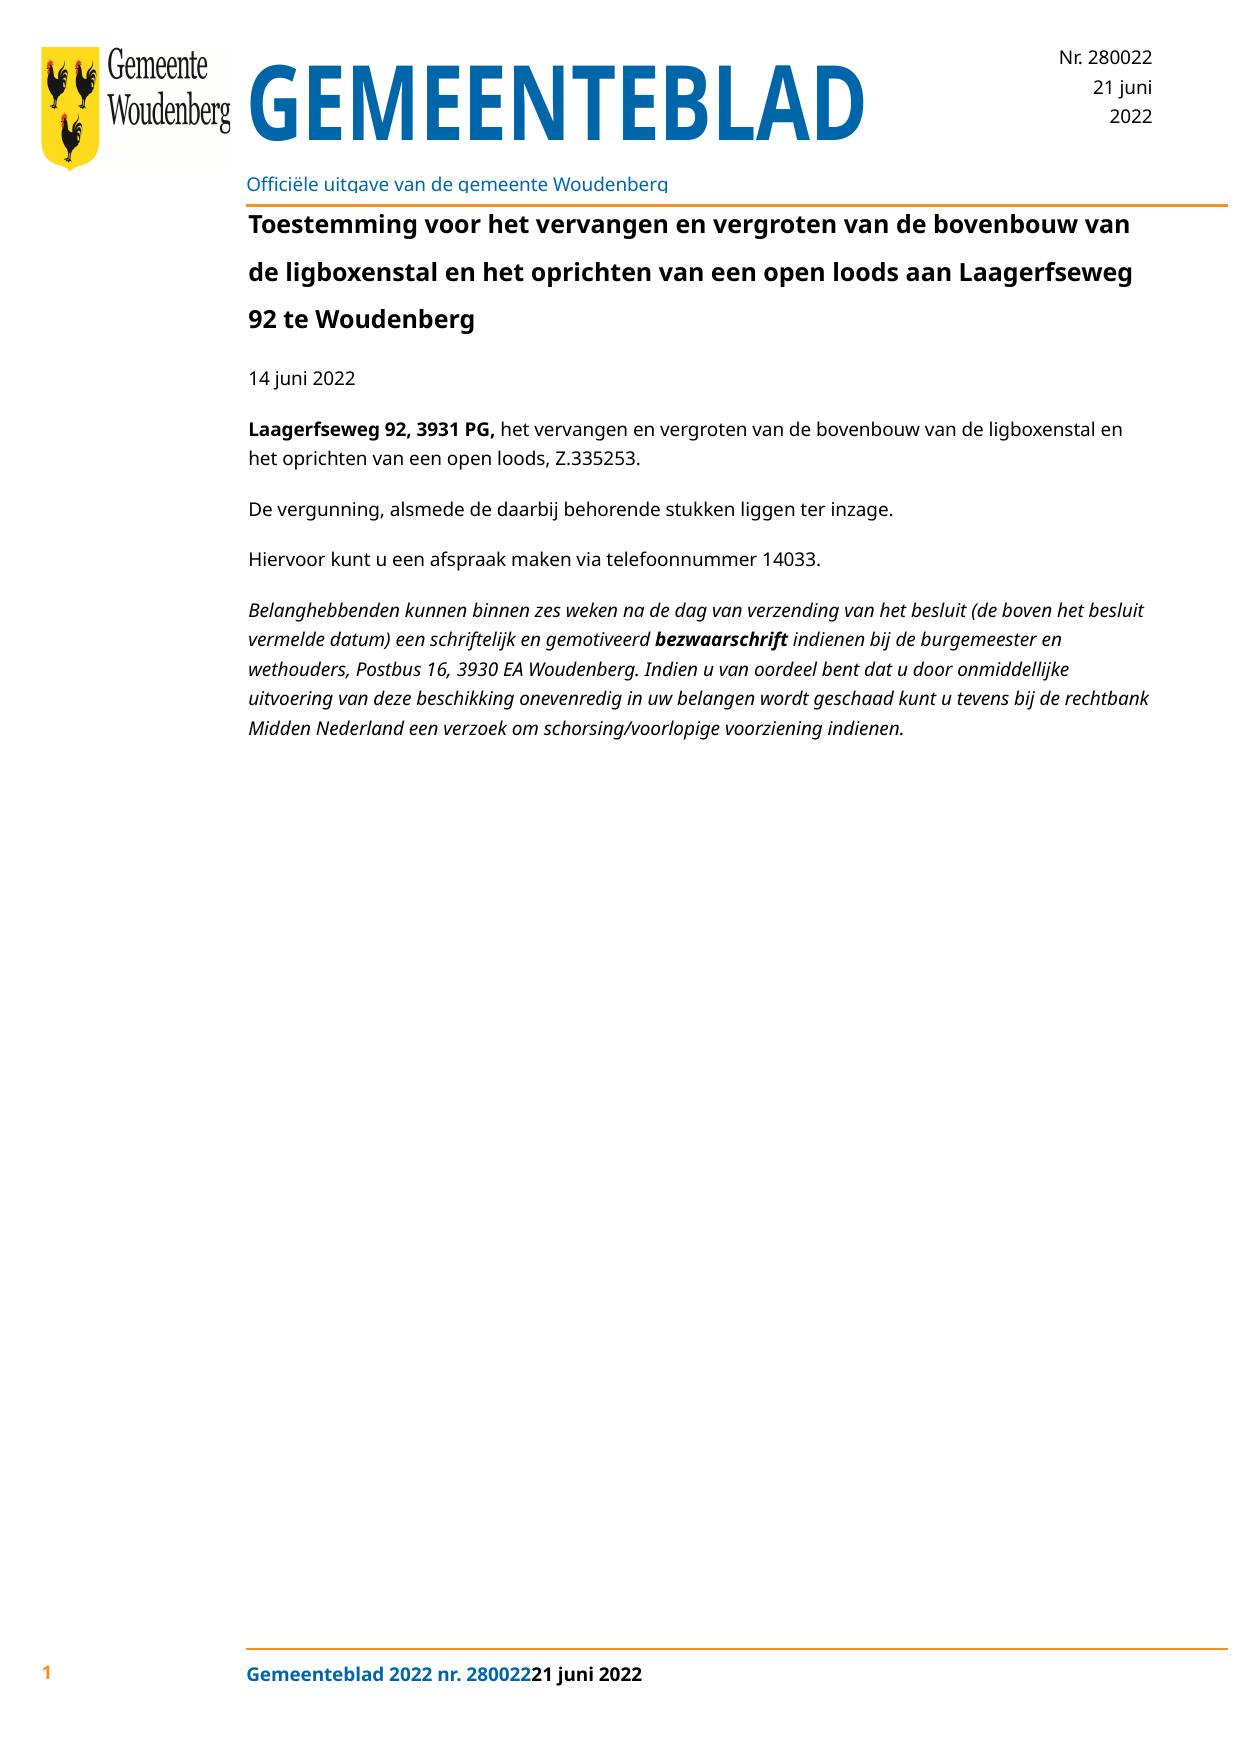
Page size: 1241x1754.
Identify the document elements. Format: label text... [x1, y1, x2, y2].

text Toestemming voor het vervangen en vergroten van de bovenbouw van de ligboxenstal en het oprichten van een open loods aan Laagerfseweg 92 te Woudenberg [248, 207, 1152, 336]
text Belanghebbenden kunnen binnen zes weken na de dag van verzending van het besluit (de boven het besluit vermelde datum) een schriftelijk en gemotiveerd bezwaarschrift indienen bij de burgemeester en wethouders, Postbus 16, 3930 EA Woudenberg. Indien u van oordeel bent dat u door onmiddellijke uitvoering van deze beschikking onevenredig in uw belangen wordt geschaad kunt u tevens bij de rechtbank Midden Nederland een verzoek om schorsing/voorlopige voorziening indienen. [248, 597, 1152, 741]
text 14 juni 2022 [248, 366, 1152, 391]
text Laagerfseweg 92, 3931 PG, het vervangen en vergroten van de bovenbouw van de ligboxenstal en het oprichten van een open loods, Z.335253. [248, 416, 1152, 471]
text Hiervoor kunt u een afspraak maken via telefoonnummer 14033. [248, 546, 1152, 572]
text De vergunning, alsmede de daarbij behorende stukken liggen ter inzage. [248, 496, 1152, 522]
picture [41, 47, 231, 172]
